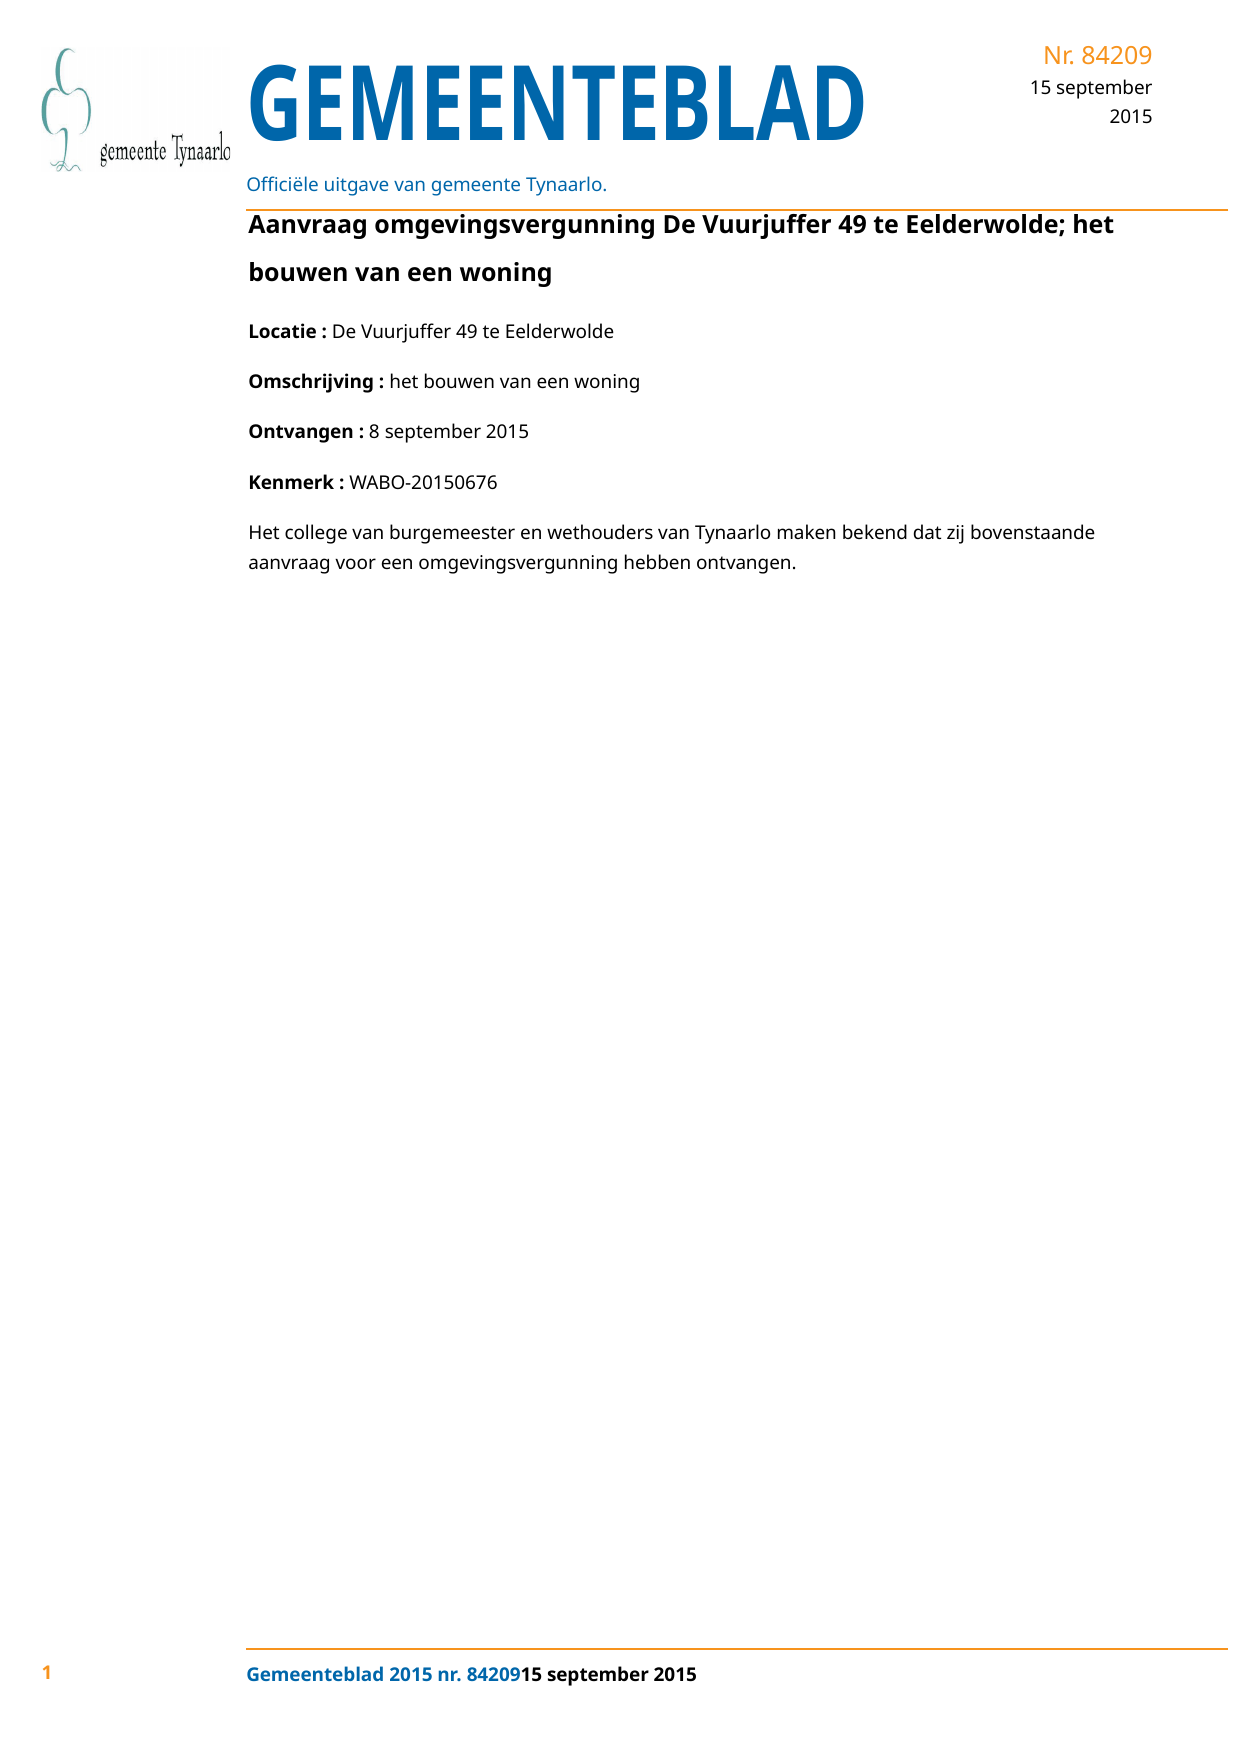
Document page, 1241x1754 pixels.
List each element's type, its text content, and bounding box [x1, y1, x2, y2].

picture [41, 47, 231, 172]
text Aanvraag omgevingsvergunning De Vuurjuffer 49 te Eelderwolde; het bouwen van een woning [248, 211, 1152, 288]
text Kenmerk : WABO-20150676 [248, 469, 1152, 495]
text Het college van burgemeester en wethouders van Tynaarlo maken bekend dat zij bovenstaande aanvraag voor een omgevingsvergunning hebben ontvangen. [248, 519, 1152, 575]
text Omschrijving : het bouwen van een woning [248, 368, 1152, 394]
text Ontvangen : 8 september 2015 [248, 419, 1152, 444]
text Locatie : De Vuurjuffer 49 te Eelderwolde [248, 318, 1152, 344]
